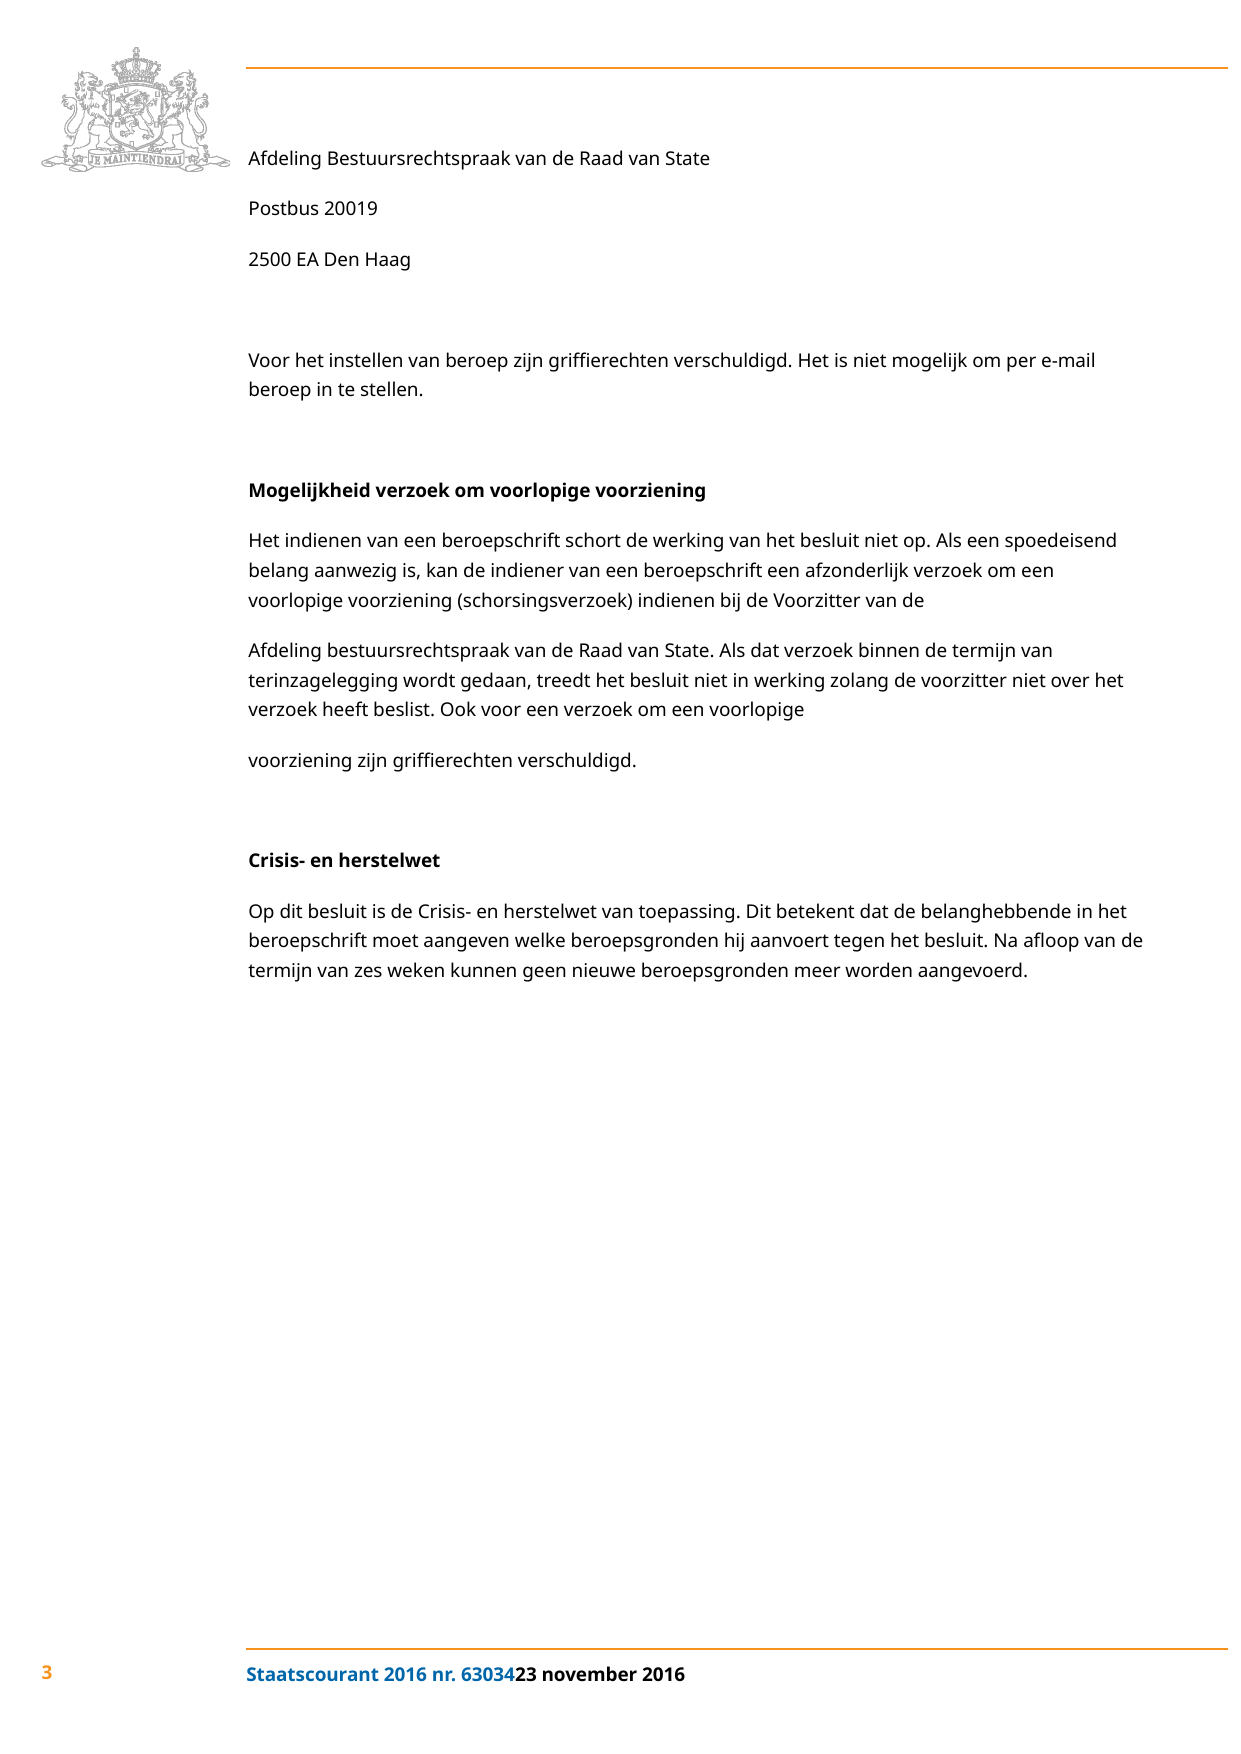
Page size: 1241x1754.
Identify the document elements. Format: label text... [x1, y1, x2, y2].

text Afdeling Bestuursrechtspraak van de Raad van State [248, 145, 1152, 171]
text Mogelijkheid verzoek om voorlopige voorziening [248, 477, 1152, 503]
text Afdeling bestuursrechtspraak van de Raad van State. Als dat verzoek binnen de termijn van terinzagelegging wordt gedaan, treedt het besluit niet in werking zolang de voorzitter niet over het verzoek heeft beslist. Ook voor een verzoek om een voorlopige [248, 637, 1152, 722]
text voorziening zijn griffierechten verschuldigd. [248, 747, 1152, 773]
text Het indienen van een beroepschrift schort de werking van het besluit niet op. Als een spoedeisend belang aanwezig is, kan de indiener van een beroepschrift een afzonderlijk verzoek om een voorlopige voorziening (schorsingsverzoek) indienen bij de Voorzitter van de [248, 528, 1152, 613]
text Voor het instellen van beroep zijn griffierechten verschuldigd. Het is niet mogelijk om per e-mail beroep in te stellen. [248, 347, 1152, 402]
picture [41, 47, 231, 172]
text 2500 EA Den Haag [248, 246, 1152, 272]
text Postbus 20019 [248, 196, 1152, 221]
text Crisis- en herstelwet [248, 848, 1152, 873]
text Op dit besluit is de Crisis- en herstelwet van toepassing. Dit betekent dat de belanghebbende in het beroepschrift moet aangeven welke beroepsgronden hij aanvoert tegen het besluit. Na afloop van de termijn van zes weken kunnen geen nieuwe beroepsgronden meer worden aangevoerd. [248, 898, 1152, 983]
